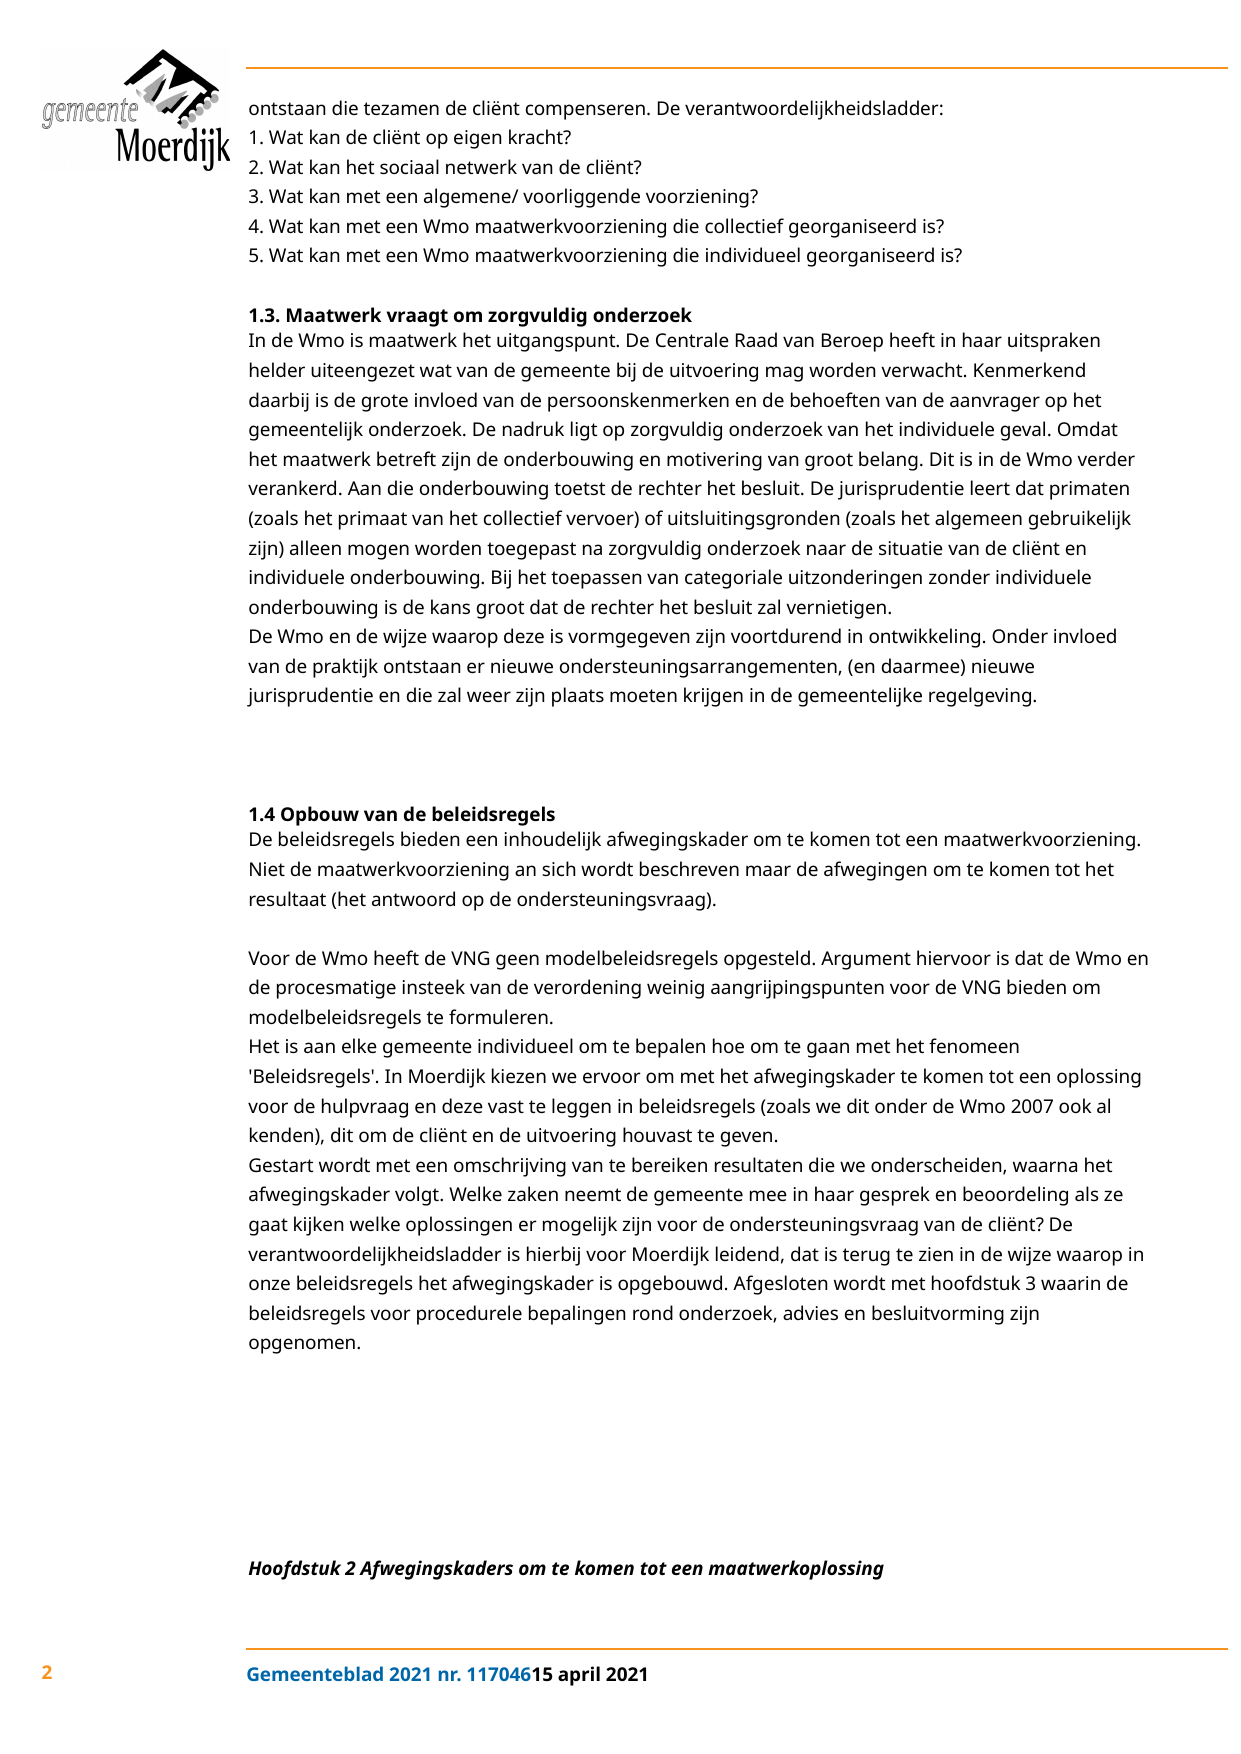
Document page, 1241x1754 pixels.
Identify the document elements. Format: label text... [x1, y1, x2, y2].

text Het is aan elke gemeente individueel om te bepalen hoe om te gaan met het fenomeen 'Beleidsregels'. In Moerdijk kiezen we ervoor om met het afwegingskader te komen tot een oplossing voor de hulpvraag en deze vast te leggen in beleidsregels (zoals we dit onder de Wmo 2007 ook al kenden), dit om de cliënt en de uitvoering houvast te geven. [248, 1034, 1152, 1148]
text In de Wmo is maatwerk het uitgangspunt. De Centrale Raad van Beroep heeft in haar uitspraken helder uiteengezet wat van de gemeente bij de uitvoering mag worden verwacht. Kenmerkend daarbij is de grote invloed van de persoonskenmerken en de behoeften van de aanvrager op het gemeentelijk onderzoek. De nadruk ligt op zorgvuldig onderzoek van het individuele geval. Omdat het maatwerk betreft zijn de onderbouwing en motivering van groot belang. Dit is in de Wmo verder verankerd. Aan die onderbouwing toetst de rechter het besluit. De jurisprudentie leert dat primaten (zoals het primaat van het collectief vervoer) of uitsluitingsgronden (zoals het algemeen gebruikelijk zijn) alleen mogen worden toegepast na zorgvuldig onderzoek naar de situatie van de cliënt en individuele onderbouwing. Bij het toepassen van categoriale uitzonderingen zonder individuele onderbouwing is de kans groot dat de rechter het besluit zal vernietigen. [248, 328, 1152, 619]
text 1. Wat kan de cliënt op eigen kracht? [248, 124, 1152, 150]
text Gestart wordt met een omschrijving van te bereiken resultaten die we onderscheiden, waarna het afwegingskader volgt. Welke zaken neemt de gemeente mee in haar gesprek en beoordeling als ze gaat kijken welke oplossingen er mogelijk zijn voor de ondersteuningsvraag van de cliënt? De verantwoordelijkheidsladder is hierbij voor Moerdijk leidend, dat is terug te zien in de wijze waarop in onze beleidsregels het afwegingskader is opgebouwd. Afgesloten wordt met hoofdstuk 3 waarin de beleidsregels voor procedurele bepalingen rond onderzoek, advies en besluitvorming zijn opgenomen. [248, 1152, 1152, 1355]
picture [41, 47, 231, 172]
text Hoofdstuk 2 Afwegingskaders om te komen tot een maatwerkoplossing [248, 1553, 1152, 1581]
text 1.4 Opbouw van de beleidsregels [248, 801, 1152, 827]
text 3. Wat kan met een algemene/ voorliggende voorziening? [248, 183, 1152, 209]
text 5. Wat kan met een Wmo maatwerkvoorziening die individueel georganiseerd is? [248, 243, 1152, 268]
text 1.3. Maatwerk vraagt om zorgvuldig onderzoek [248, 302, 1152, 328]
text ontstaan die tezamen de cliënt compenseren. De verantwoordelijkheidsladder: [248, 95, 1152, 121]
text Voor de Wmo heeft de VNG geen modelbeleidsregels opgesteld. Argument hiervoor is dat de Wmo en de procesmatige insteek van de verordening weinig aangrijpingspunten voor de VNG bieden om modelbeleidsregels te formuleren. [248, 945, 1152, 1030]
text 4. Wat kan met een Wmo maatwerkvoorziening die collectief georganiseerd is? [248, 213, 1152, 239]
text De Wmo en de wijze waarop deze is vormgegeven zijn voortdurend in ontwikkeling. Onder invloed van de praktijk ontstaan er nieuwe ondersteuningsarrangementen, (en daarmee) nieuwe jurisprudentie en die zal weer zijn plaats moeten krijgen in de gemeentelijke regelgeving. [248, 623, 1152, 708]
text De beleidsregels bieden een inhoudelijk afwegingskader om te komen tot een maatwerkvoorziening. Niet de maatwerkvoorziening an sich wordt beschreven maar de afwegingen om te komen tot het resultaat (het antwoord op de ondersteuningsvraag). [248, 827, 1152, 912]
text 2. Wat kan het sociaal netwerk van de cliënt? [248, 154, 1152, 180]
